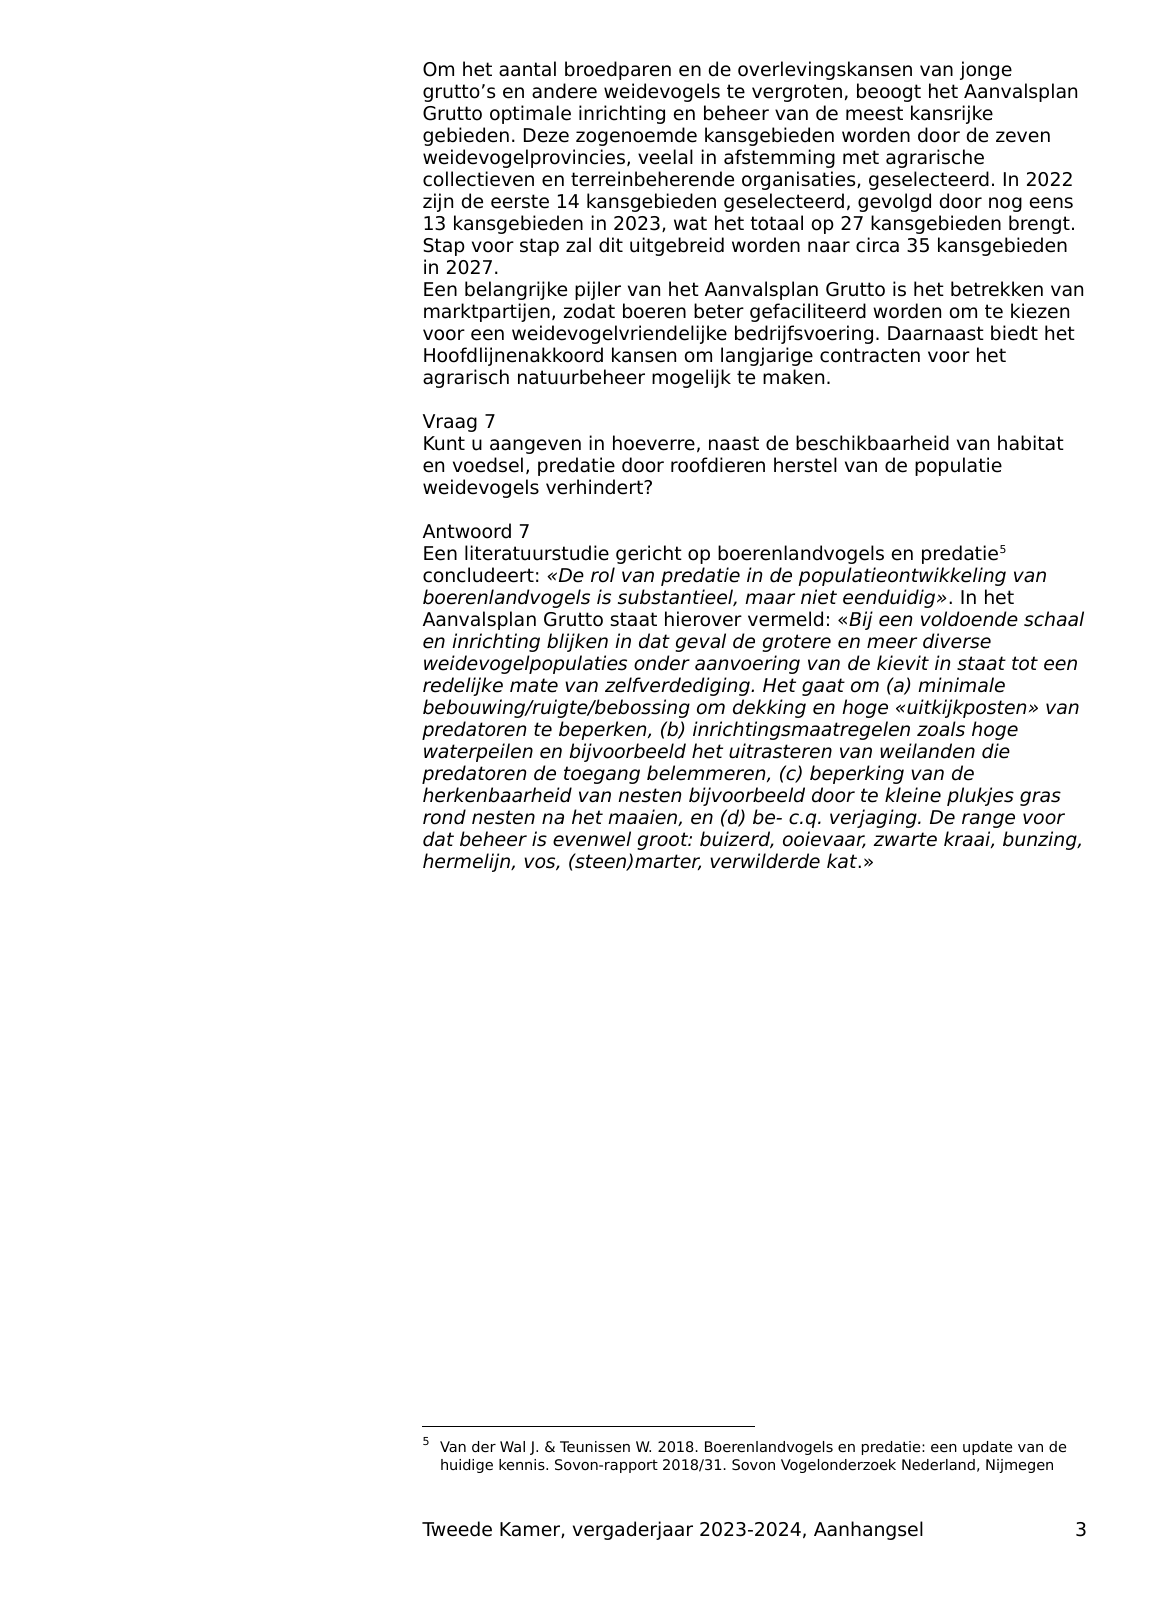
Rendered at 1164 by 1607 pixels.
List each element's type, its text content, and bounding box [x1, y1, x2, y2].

text Vraag 7 [422, 411, 1087, 433]
text Een literatuurstudie gericht op boerenlandvogels en predatie concludeert: «De rol van predatie in de populatieontwikkeling van boerenlandvogels is substantieel, maar niet eenduidig». In het Aanvalsplan Grutto staat hierover vermeld: «Bij een voldoende schaal en inrichting blijken in dat geval de grotere en meer diverse weidevogelpopulaties onder aanvoering van de kievit in staat tot een redelijke mate van zelfverdediging. Het gaat om (a) minimale bebouwing/ruigte/bebossing om dekking en hoge «uitkijkposten» van predatoren te beperken, (b) inrichtingsmaatregelen zoals hoge waterpeilen en bijvoorbeeld het uitrasteren van weilanden die predatoren de toegang belemmeren, (c) beperking van de herkenbaarheid van nesten bijvoorbeeld door te kleine plukjes gras rond nesten na het maaien, en (d) be- c.q. verjaging. De range voor dat beheer is evenwel groot: buizerd, ooievaar, zwarte kraai, bunzing, hermelijn, vos, (steen)marter, verwilderde kat.» [422, 543, 1087, 873]
text Een belangrijke pijler van het Aanvalsplan Grutto is het betrekken van marktpartijen, zodat boeren beter gefaciliteerd worden om te kiezen voor een weidevogelvriendelijke bedrijfsvoering. Daarnaast biedt het Hoofdlijnenakkoord kansen om langjarige contracten voor het agrarisch natuurbeheer mogelijk te maken. [422, 279, 1087, 389]
text Kunt u aangeven in hoeverre, naast de beschikbaarheid van habitat en voedsel, predatie door roofdieren herstel van de populatie weidevogels verhindert? [422, 433, 1087, 499]
text Antwoord 7 [422, 521, 1087, 543]
text Van der Wal J. & Teunissen W. 2018. Boerenlandvogels en predatie: een update van de huidige kennis. Sovon-rapport 2018/31. Sovon Vogelonderzoek Nederland, Nijmegen [422, 1435, 1087, 1474]
text Om het aantal broedparen en de overlevingskansen van jonge grutto’s en andere weidevogels te vergroten, beoogt het Aanvalsplan Grutto optimale inrichting en beheer van de meest kansrijke gebieden. Deze zogenoemde kansgebieden worden door de zeven weidevogelprovincies, veelal in afstemming met agrarische collectieven en terreinbeherende organisaties, geselecteerd. In 2022 zijn de eerste 14 kansgebieden geselecteerd, gevolgd door nog eens 13 kansgebieden in 2023, wat het totaal op 27 kansgebieden brengt. Stap voor stap zal dit uitgebreid worden naar circa 35 kansgebieden in 2027. [422, 59, 1087, 279]
